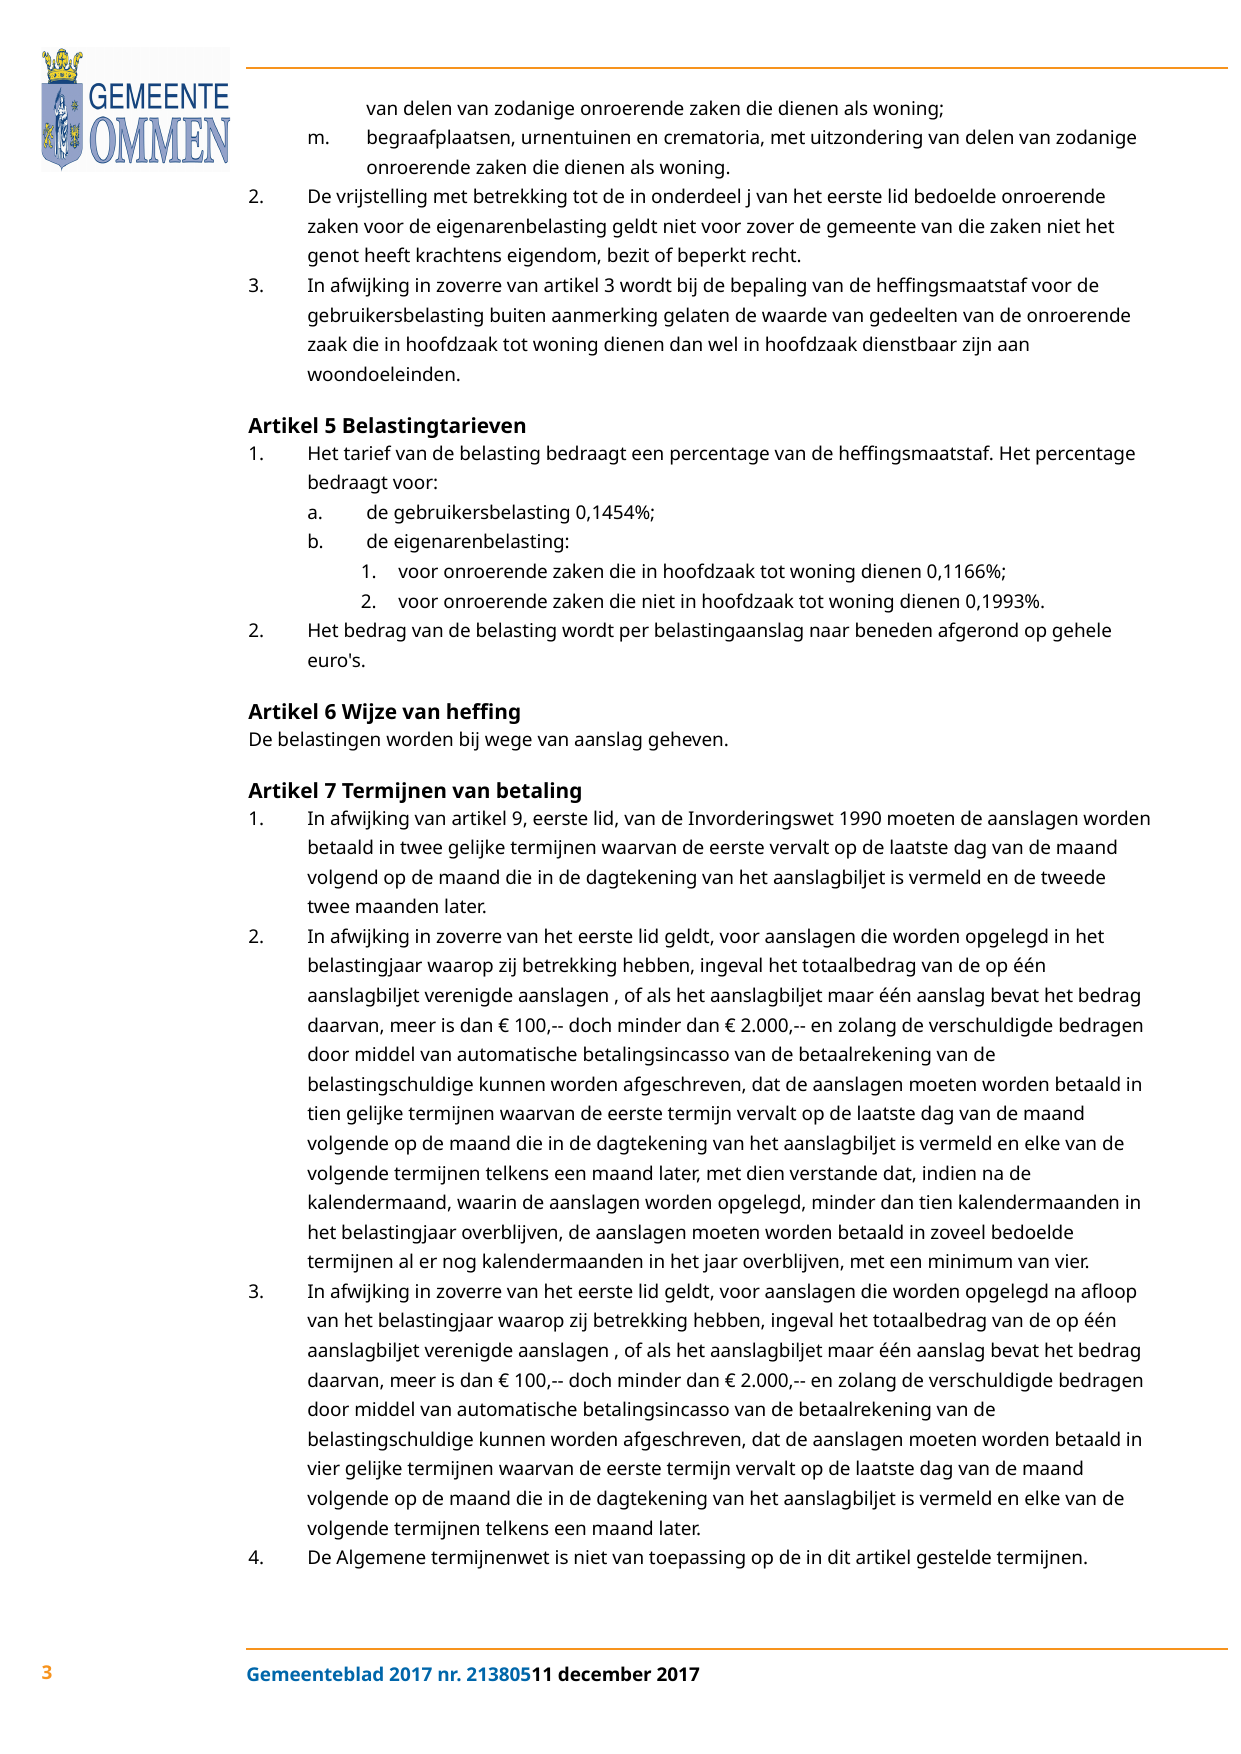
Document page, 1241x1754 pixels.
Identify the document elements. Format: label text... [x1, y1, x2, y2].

list Het tarief van de belasting bedraagt een percentage van de heffingsmaatstaf. Het percentage bedraagt voor: [248, 440, 1152, 495]
text Artikel 6 Wijze van heffing [248, 697, 1152, 726]
text Artikel 7 Termijnen van betaling [248, 776, 1152, 805]
list Het bedrag van de belasting wordt per belastingaanslag naar beneden afgerond op gehele euro's. [248, 617, 1152, 673]
list In afwijking in zoverre van het eerste lid geldt, voor aanslagen die worden opgelegd in het belastingjaar waarop zij betrekking hebben, ingeval het totaalbedrag van de op één aanslagbiljet verenigde aanslagen , of als het aanslagbiljet maar één aanslag bevat het bedrag daarvan, meer is dan € 100,-- doch minder dan € 2.000,-- en zolang de verschuldigde bedragen door middel van automatische betalingsincasso van de betaalrekening van de belastingschuldige kunnen worden afgeschreven, dat de aanslagen moeten worden betaald in tien gelijke termijnen waarvan de eerste termijn vervalt op de laatste dag van de maand volgende op de maand die in de dagtekening van het aanslagbiljet is vermeld en elke van de volgende termijnen telkens een maand later, met dien verstande dat, indien na de kalendermaand, waarin de aanslagen worden opgelegd, minder dan tien kalendermaanden in het belastingjaar overblijven, de aanslagen moeten worden betaald in zoveel bedoelde termijnen al er nog kalendermaanden in het jaar overblijven, met een minimum van vier. [248, 923, 1152, 1274]
list De vrijstelling met betrekking tot de in onderdeel j van het eerste lid bedoelde onroerende zaken voor de eigenarenbelasting geldt niet voor zover de gemeente van die zaken niet het genot heeft krachtens eigendom, bezit of beperkt recht. [248, 183, 1152, 268]
list begraafplaatsen, urnentuinen en crematoria, met uitzondering van delen van zodanige onroerende zaken die dienen als woning. [307, 124, 1152, 180]
list de eigenarenbelasting: [307, 529, 1152, 554]
text Artikel 5 Belastingtarieven [248, 411, 1152, 440]
text De belastingen worden bij wege van aanslag geheven. [248, 726, 1152, 752]
list De Algemene termijnenwet is niet van toepassing op de in dit artikel gestelde termijnen. [248, 1544, 1152, 1570]
list voor onroerende zaken die in hoofdzaak tot woning dienen 0,1166%; [361, 558, 1152, 584]
list In afwijking in zoverre van het eerste lid geldt, voor aanslagen die worden opgelegd na afloop van het belastingjaar waarop zij betrekking hebben, ingeval het totaalbedrag van de op één aanslagbiljet verenigde aanslagen , of als het aanslagbiljet maar één aanslag bevat het bedrag daarvan, meer is dan € 100,-- doch minder dan € 2.000,-- en zolang de verschuldigde bedragen door middel van automatische betalingsincasso van de betaalrekening van de belastingschuldige kunnen worden afgeschreven, dat de aanslagen moeten worden betaald in vier gelijke termijnen waarvan de eerste termijn vervalt op de laatste dag van de maand volgende op de maand die in de dagtekening van het aanslagbiljet is vermeld en elke van de volgende termijnen telkens een maand later. [248, 1278, 1152, 1540]
list voor onroerende zaken die niet in hoofdzaak tot woning dienen 0,1993%. [361, 588, 1152, 613]
list de gebruikersbelasting 0,1454%; [307, 499, 1152, 525]
list van delen van zodanige onroerende zaken die dienen als woning; [307, 95, 1152, 121]
picture [41, 47, 231, 172]
list In afwijking van artikel 9, eerste lid, van de Invorderingswet 1990 moeten de aanslagen worden betaald in twee gelijke termijnen waarvan de eerste vervalt op de laatste dag van de maand volgend op de maand die in de dagtekening van het aanslagbiljet is vermeld en de tweede twee maanden later. [248, 805, 1152, 919]
list In afwijking in zoverre van artikel 3 wordt bij de bepaling van de heffingsmaatstaf voor de gebruikersbelasting buiten aanmerking gelaten de waarde van gedeelten van de onroerende zaak die in hoofdzaak tot woning dienen dan wel in hoofdzaak dienstbaar zijn aan woondoeleinden. [248, 272, 1152, 387]
